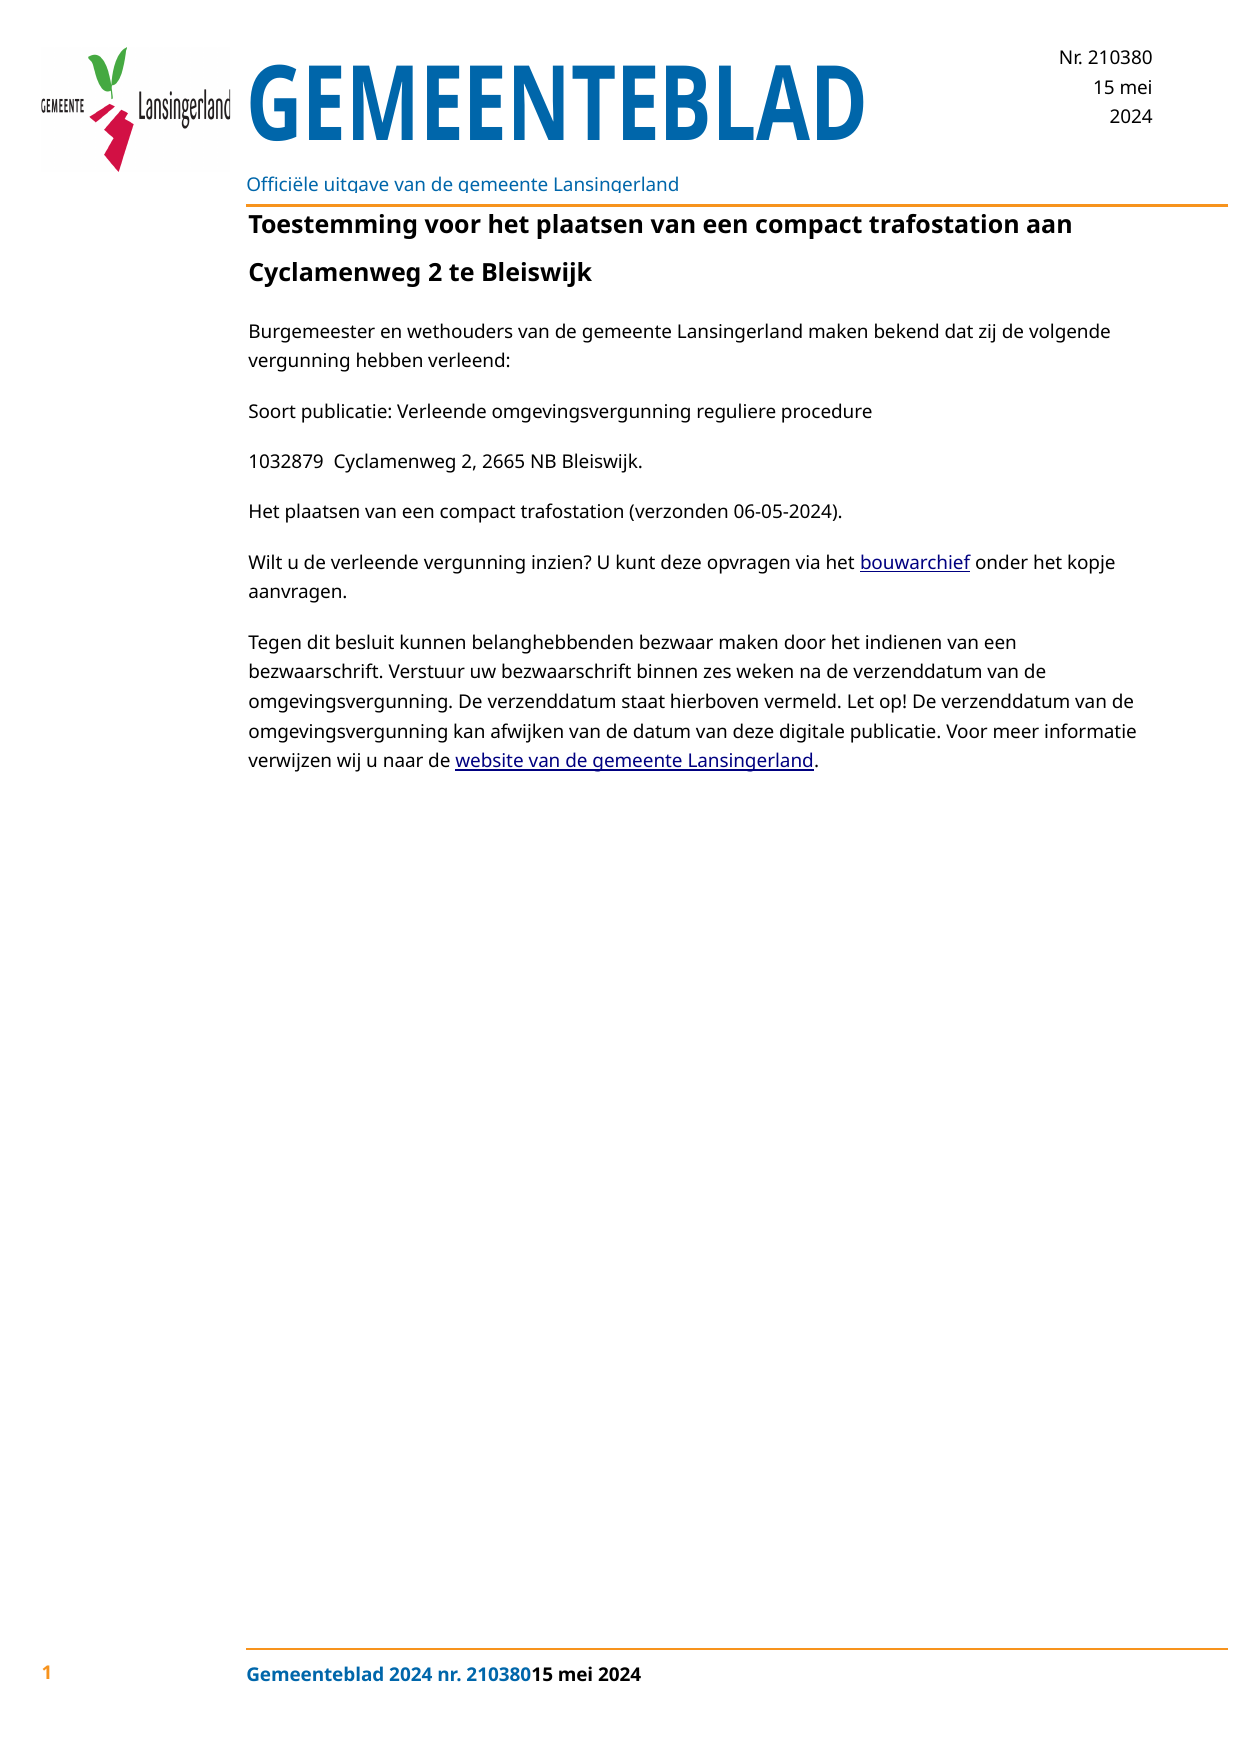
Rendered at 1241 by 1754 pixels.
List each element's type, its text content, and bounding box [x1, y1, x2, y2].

text Wilt u de verleende vergunning inzien? U kunt deze opvragen via het bouwarchief onder het kopje aanvragen. [248, 549, 1152, 604]
text 1032879 Cyclamenweg 2, 2665 NB Bleiswijk. [248, 448, 1152, 474]
text Tegen dit besluit kunnen belanghebbenden bezwaar maken door het indienen van een bezwaarschrift. Verstuur uw bezwaarschrift binnen zes weken na de verzenddatum van de omgevingsvergunning. De verzenddatum staat hierboven vermeld. Let op! De verzenddatum van de omgevingsvergunning kan afwijken van de datum van deze digitale publicatie. Voor meer informatie verwijzen wij u naar de website van de gemeente Lansingerland. [248, 629, 1152, 773]
text Soort publicatie: Verleende omgevingsvergunning reguliere procedure [248, 398, 1152, 424]
text Toestemming voor het plaatsen van een compact trafostation aan Cyclamenweg 2 te Bleiswijk [248, 207, 1152, 288]
picture [41, 47, 231, 172]
text Burgemeester en wethouders van de gemeente Lansingerland maken bekend dat zij de volgende vergunning hebben verleend: [248, 318, 1152, 373]
text Het plaatsen van een compact trafostation (verzonden 06-05-2024). [248, 499, 1152, 524]
